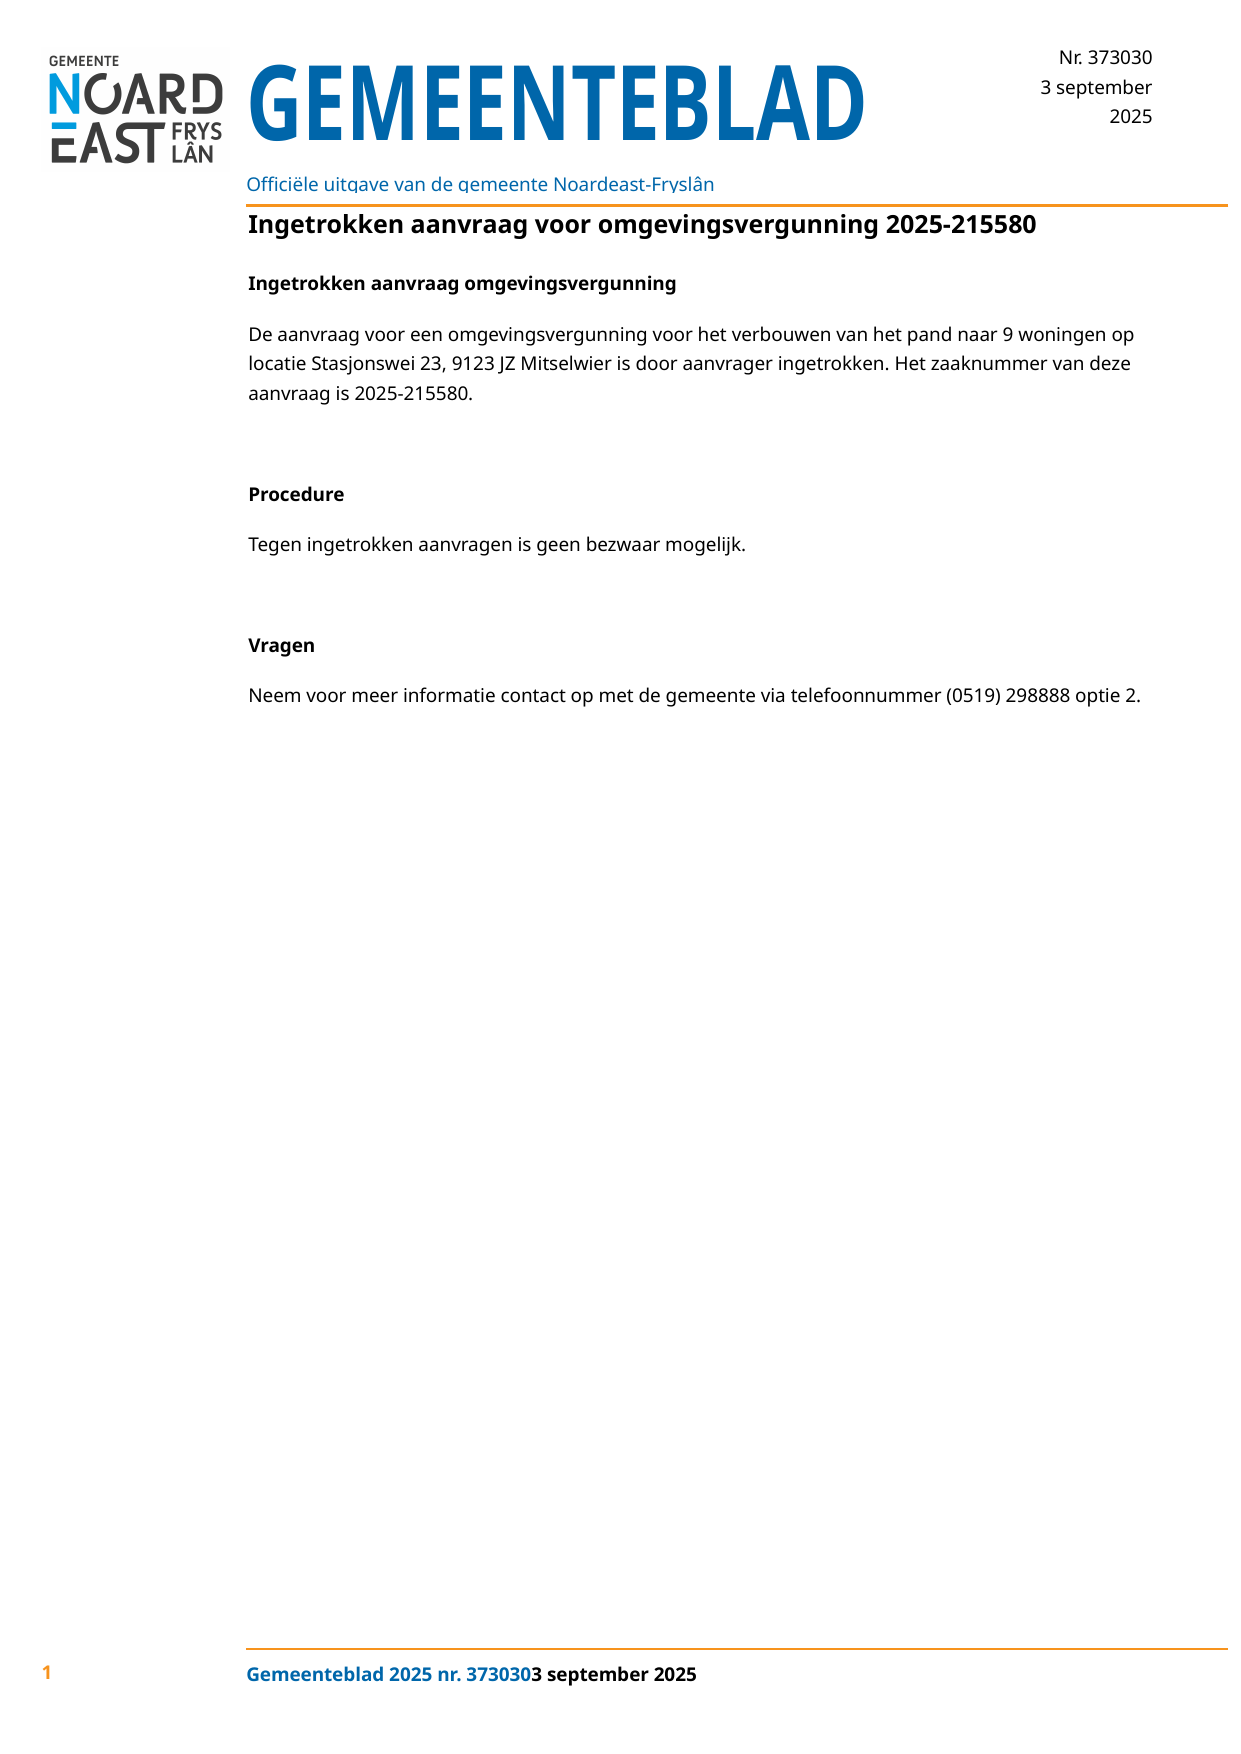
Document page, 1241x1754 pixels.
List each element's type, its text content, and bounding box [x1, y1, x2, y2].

text Procedure [248, 481, 1152, 506]
text Ingetrokken aanvraag voor omgevingsvergunning 2025-215580 [248, 207, 1152, 241]
text Ingetrokken aanvraag omgevingsvergunning [248, 270, 1152, 296]
text De aanvraag voor een omgevingsvergunning voor het verbouwen van het pand naar 9 woningen op locatie Stasjonswei 23, 9123 JZ Mitselwier is door aanvrager ingetrokken. Het zaaknummer van deze aanvraag is 2025-215580. [248, 321, 1152, 406]
text Neem voor meer informatie contact op met de gemeente via telefoonnummer (0519) 298888 optie 2. [248, 682, 1152, 708]
text Tegen ingetrokken aanvragen is geen bezwaar mogelijk. [248, 531, 1152, 557]
text Vragen [248, 632, 1152, 658]
picture [41, 47, 231, 172]
